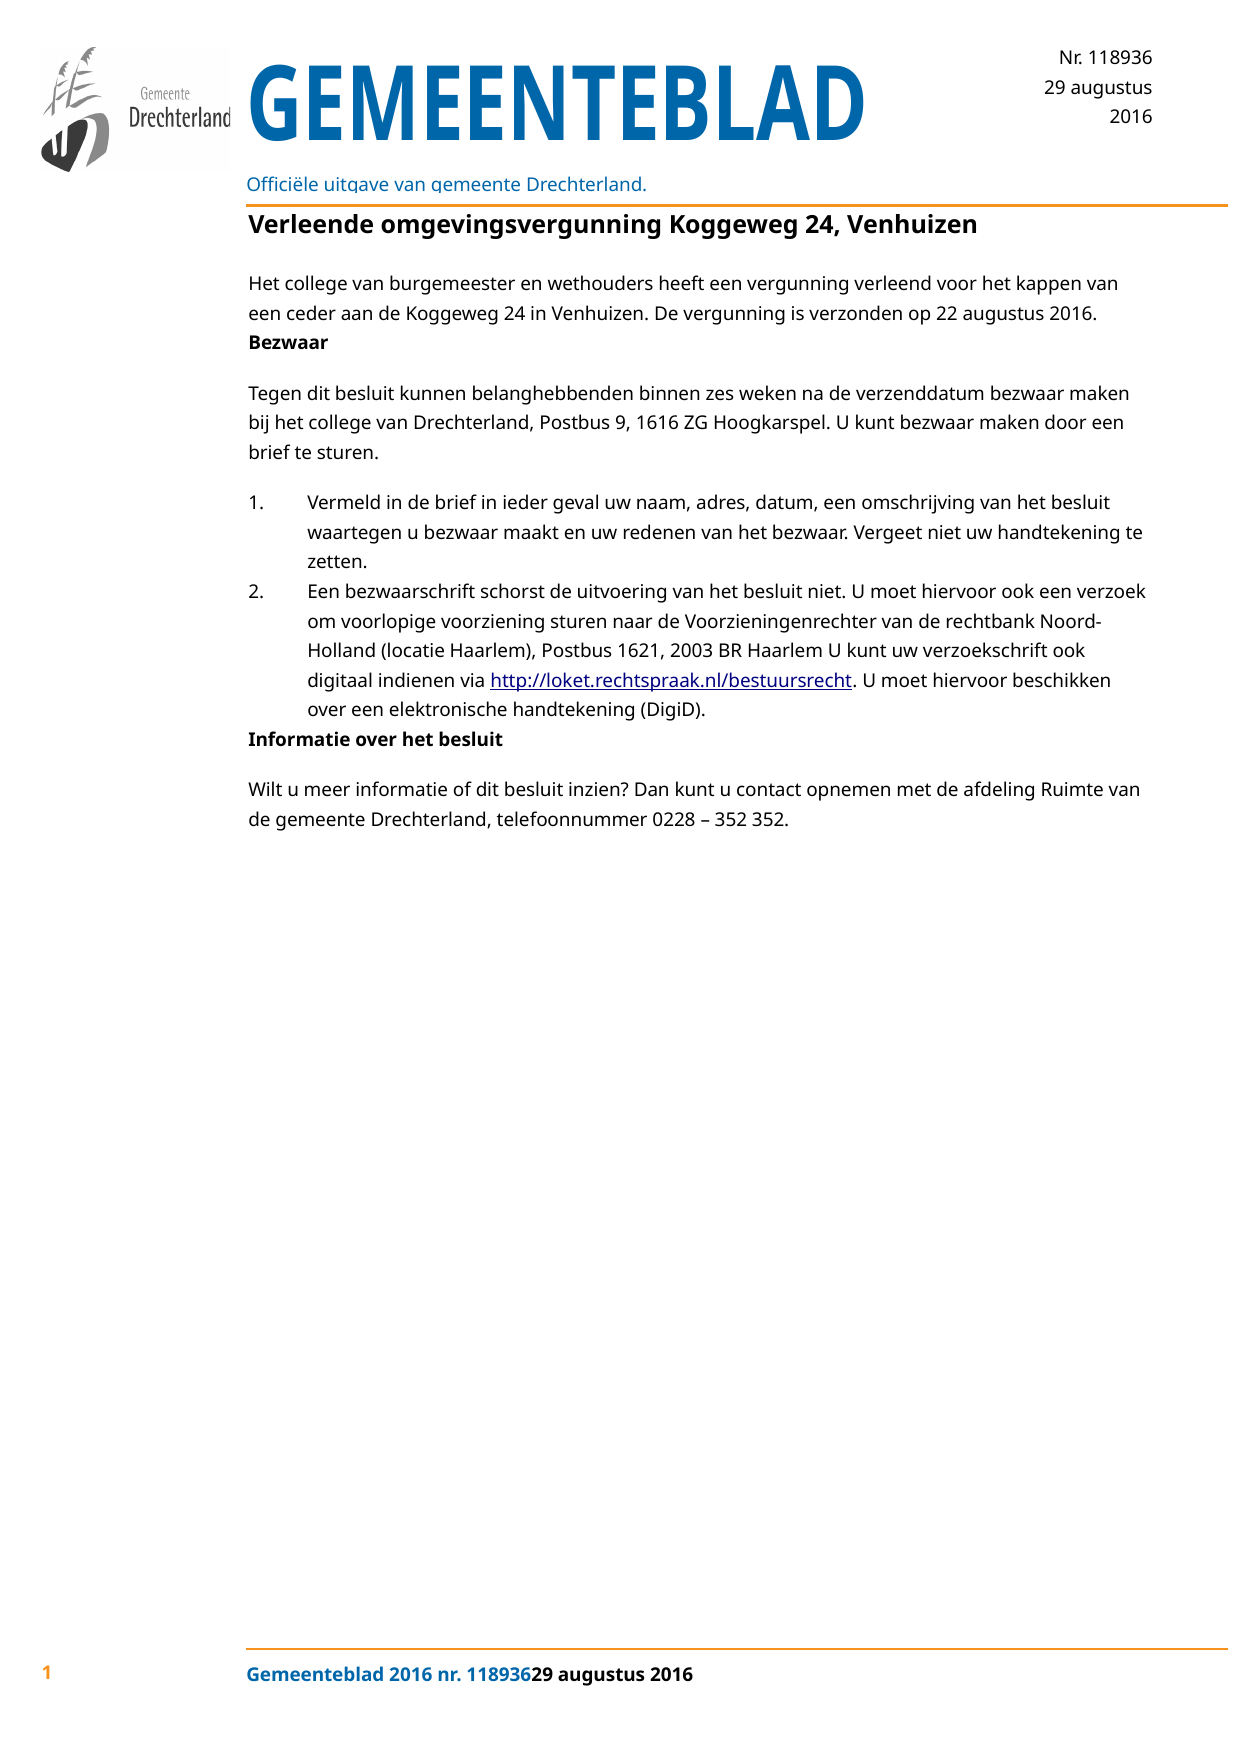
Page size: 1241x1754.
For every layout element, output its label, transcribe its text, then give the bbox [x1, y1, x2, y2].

text Tegen dit besluit kunnen belanghebbenden binnen zes weken na de verzenddatum bezwaar maken bij het college van Drechterland, Postbus 9, 1616 ZG Hoogkarspel. U kunt bezwaar maken door een brief te sturen. [248, 380, 1152, 465]
picture [41, 47, 231, 172]
text Verleende omgevingsvergunning Koggeweg 24, Venhuizen [248, 207, 1152, 241]
text Informatie over het besluit [248, 726, 1152, 752]
text Het college van burgemeester en wethouders heeft een vergunning verleend voor het kappen van een ceder aan de Koggeweg 24 in Venhuizen. De vergunning is verzonden op 22 augustus 2016. Bezwaar [248, 270, 1152, 355]
list Een bezwaarschrift schorst de uitvoering van het besluit niet. U moet hiervoor ook een verzoek om voorlopige voorziening sturen naar de Voorzieningenrechter van de rechtbank Noord-Holland (locatie Haarlem), Postbus 1621, 2003 BR Haarlem U kunt uw verzoekschrift ook digitaal indienen via http://loket.rechtspraak.nl/bestuursrecht. U moet hiervoor beschikken over een elektronische handtekening (DigiD). [248, 578, 1152, 722]
text Wilt u meer informatie of dit besluit inzien? Dan kunt u contact opnemen met de afdeling Ruimte van de gemeente Drechterland, telefoonnummer 0228 – 352 352. [248, 777, 1152, 832]
list Vermeld in de brief in ieder geval uw naam, adres, datum, een omschrijving van het besluit waartegen u bezwaar maakt en uw redenen van het bezwaar. Vergeet niet uw handtekening te zetten. [248, 489, 1152, 574]
